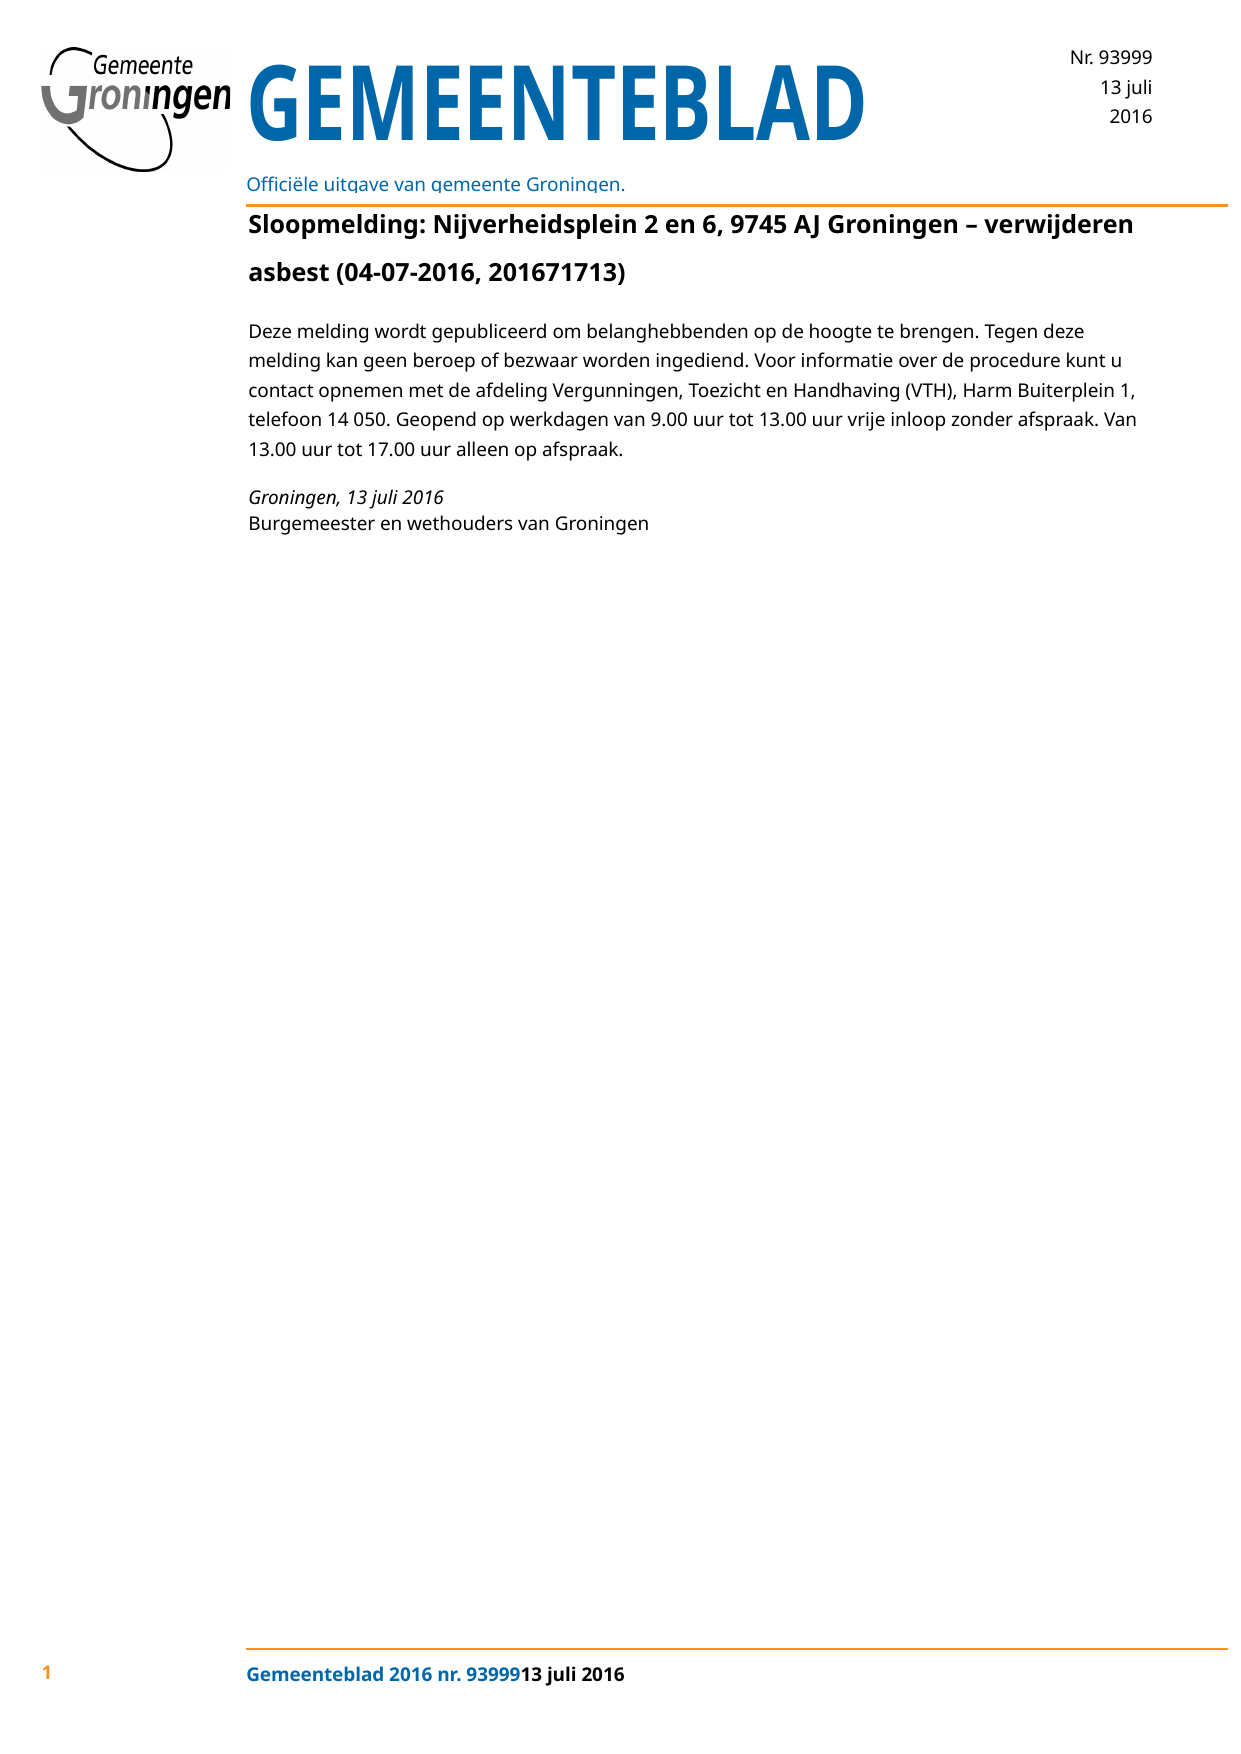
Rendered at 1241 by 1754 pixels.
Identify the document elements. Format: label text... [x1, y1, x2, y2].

text Groningen, 13 juli 2016 [248, 484, 1152, 510]
picture [41, 47, 231, 172]
text Sloopmelding: Nijverheidsplein 2 en 6, 9745 AJ Groningen – verwijderen asbest (04-07-2016, 201671713) [248, 207, 1152, 288]
text Deze melding wordt gepubliceerd om belanghebbenden op de hoogte te brengen. Tegen deze melding kan geen beroep of bezwaar worden ingediend. Voor informatie over de procedure kunt u contact opnemen met de afdeling Vergunningen, Toezicht en Handhaving (VTH), Harm Buiterplein 1, telefoon 14 050. Geopend op werkdagen van 9.00 uur tot 13.00 uur vrije inloop zonder afspraak. Van 13.00 uur tot 17.00 uur alleen op afspraak. [248, 318, 1152, 462]
text Burgemeester en wethouders van Groningen [248, 510, 1152, 536]
